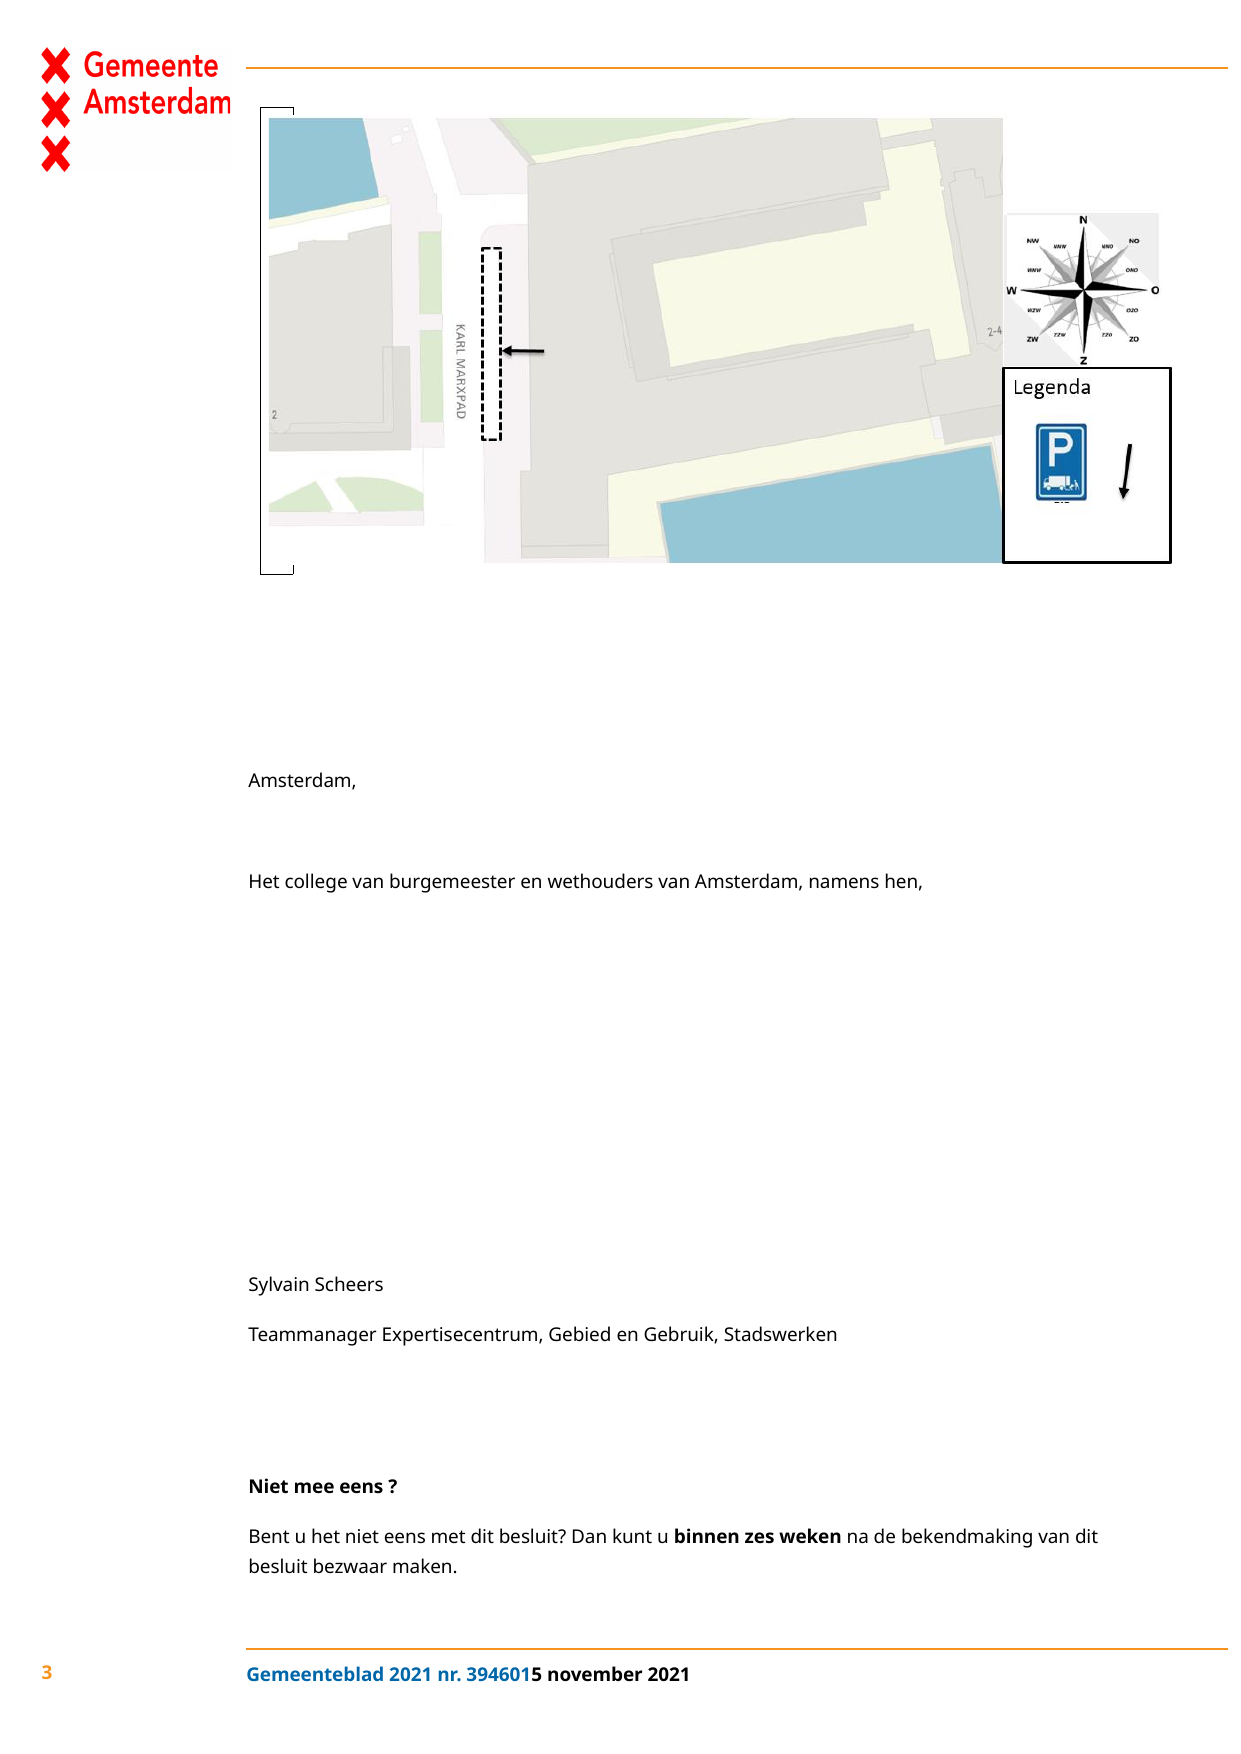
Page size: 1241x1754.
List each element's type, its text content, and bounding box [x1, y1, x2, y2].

picture [268, 115, 1173, 565]
text Amsterdam, [248, 767, 1152, 793]
text Sylvain Scheers [248, 1271, 1152, 1297]
text Niet mee eens ? [248, 1473, 1152, 1498]
picture [41, 47, 231, 172]
text Bent u het niet eens met dit besluit? Dan kunt u binnen zes weken na de bekendmaking van dit besluit bezwaar maken. [248, 1523, 1152, 1578]
text Het college van burgemeester en wethouders van Amsterdam, namens hen, [248, 868, 1152, 893]
text Teammanager Expertisecentrum, Gebied en Gebruik, Stadswerken [248, 1322, 1152, 1347]
